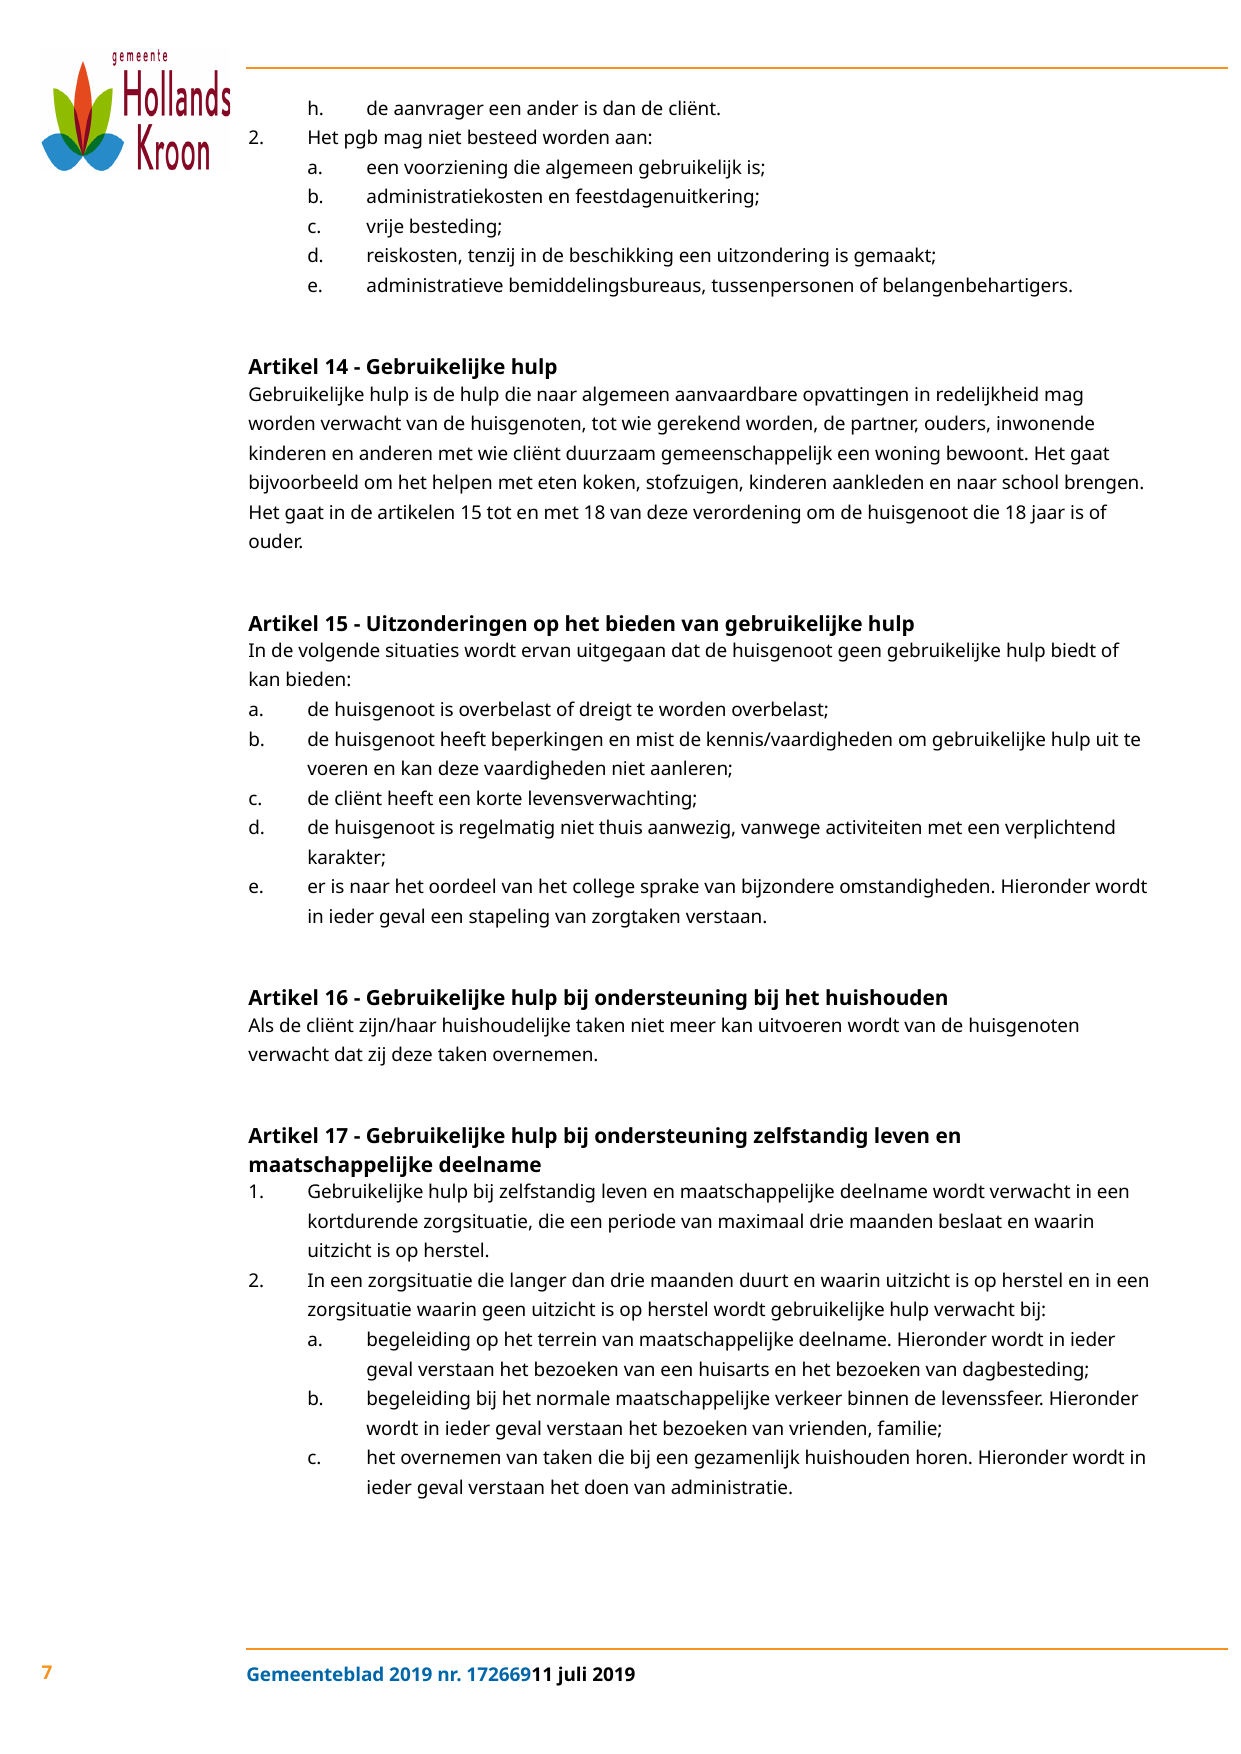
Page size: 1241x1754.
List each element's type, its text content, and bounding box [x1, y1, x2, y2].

list Gebruikelijke hulp bij zelfstandig leven en maatschappelijke deelname wordt verwacht in een kortdurende zorgsituatie, die een periode van maximaal drie maanden beslaat en waarin uitzicht is op herstel. [248, 1178, 1152, 1263]
picture [41, 47, 231, 172]
list administratiekosten en feestdagenuitkering; [307, 183, 1152, 209]
list Het pgb mag niet besteed worden aan: [248, 124, 1152, 150]
list begeleiding op het terrein van maatschappelijke deelname. Hieronder wordt in ieder geval verstaan het bezoeken van een huisarts en het bezoeken van dagbesteding; [307, 1326, 1152, 1381]
list de cliënt heeft een korte levensverwachting; [248, 785, 1152, 811]
text Als de cliënt zijn/haar huishoudelijke taken niet meer kan uitvoeren wordt van de huisgenoten verwacht dat zij deze taken overnemen. [248, 1012, 1152, 1067]
list de aanvrager een ander is dan de cliënt. [307, 95, 1152, 121]
text Gebruikelijke hulp is de hulp die naar algemeen aanvaardbare opvattingen in redelijkheid mag worden verwacht van de huisgenoten, tot wie gerekend worden, de partner, ouders, inwonende kinderen en anderen met wie cliënt duurzaam gemeenschappelijk een woning bewoont. Het gaat bijvoorbeeld om het helpen met eten koken, stofzuigen, kinderen aankleden en naar school brengen. Het gaat in de artikelen 15 tot en met 18 van deze verordening om de huisgenoot die 18 jaar is of ouder. [248, 381, 1152, 554]
list reiskosten, tenzij in de beschikking een uitzondering is gemaakt; [307, 243, 1152, 268]
list de huisgenoot is regelmatig niet thuis aanwezig, vanwege activiteiten met een verplichtend karakter; [248, 814, 1152, 870]
list vrije besteding; [307, 213, 1152, 239]
text Artikel 17 - Gebruikelijke hulp bij ondersteuning zelfstandig leven en maatschappelijke deelname [248, 1121, 1152, 1178]
text In de volgende situaties wordt ervan uitgegaan dat de huisgenoot geen gebruikelijke hulp biedt of kan bieden: [248, 637, 1152, 692]
list begeleiding bij het normale maatschappelijke verkeer binnen de levenssfeer. Hieronder wordt in ieder geval verstaan het bezoeken van vrienden, familie; [307, 1385, 1152, 1441]
text Artikel 15 - Uitzonderingen op het bieden van gebruikelijke hulp [248, 609, 1152, 637]
list er is naar het oordeel van het college sprake van bijzondere omstandigheden. Hieronder wordt in ieder geval een stapeling van zorgtaken verstaan. [248, 874, 1152, 929]
text Artikel 16 - Gebruikelijke hulp bij ondersteuning bij het huishouden [248, 983, 1152, 1012]
list In een zorgsituatie die langer dan drie maanden duurt en waarin uitzicht is op herstel en in een zorgsituatie waarin geen uitzicht is op herstel wordt gebruikelijke hulp verwacht bij: [248, 1267, 1152, 1322]
list de huisgenoot is overbelast of dreigt te worden overbelast; [248, 696, 1152, 722]
list het overnemen van taken die bij een gezamenlijk huishouden horen. Hieronder wordt in ieder geval verstaan het doen van administratie. [307, 1444, 1152, 1500]
text Artikel 14 - Gebruikelijke hulp [248, 352, 1152, 381]
list administratieve bemiddelingsbureaus, tussenpersonen of belangenbehartigers. [307, 272, 1152, 298]
list de huisgenoot heeft beperkingen en mist de kennis/vaardigheden om gebruikelijke hulp uit te voeren en kan deze vaardigheden niet aanleren; [248, 726, 1152, 781]
list een voorziening die algemeen gebruikelijk is; [307, 154, 1152, 180]
